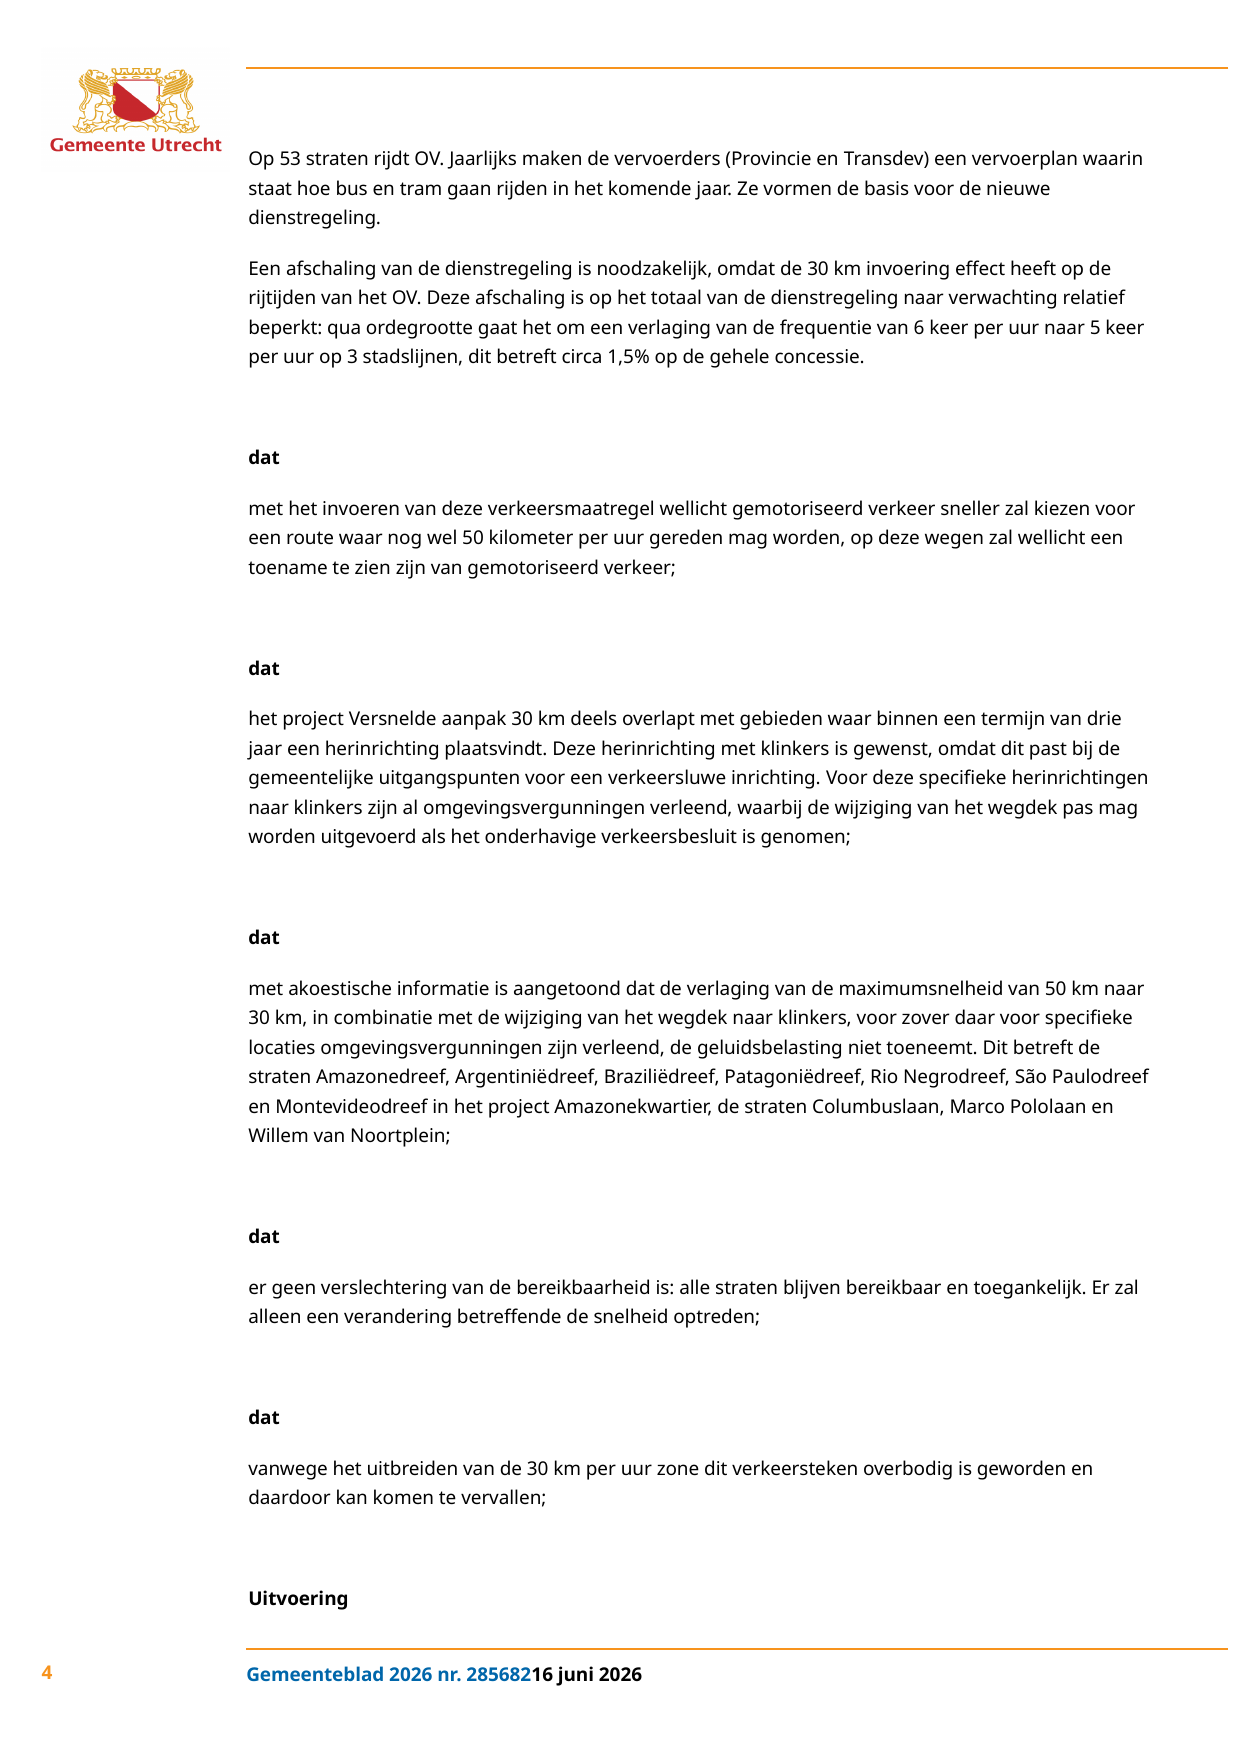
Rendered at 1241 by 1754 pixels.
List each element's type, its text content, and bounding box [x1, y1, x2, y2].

text dat [248, 924, 1152, 950]
text Op 53 straten rijdt OV. Jaarlijks maken de vervoerders (Provincie en Transdev) een vervoerplan waarin staat hoe bus en tram gaan rijden in het komende jaar. Ze vormen de basis voor de nieuwe dienstregeling. [248, 145, 1152, 230]
text dat [248, 444, 1152, 470]
text dat [248, 1404, 1152, 1430]
text dat [248, 655, 1152, 681]
text Uitvoering [248, 1585, 1152, 1611]
picture [41, 47, 231, 172]
text Een afschaling van de dienstregeling is noodzakelijk, omdat de 30 km invoering effect heeft op de rijtijden van het OV. Deze afschaling is op het totaal van de dienstregeling naar verwachting relatief beperkt: qua ordegrootte gaat het om een verlaging van de frequentie van 6 keer per uur naar 5 keer per uur op 3 stadslijnen, dit betreft circa 1,5% op de gehele concessie. [248, 255, 1152, 369]
text met het invoeren van deze verkeersmaatregel wellicht gemotoriseerd verkeer sneller zal kiezen voor een route waar nog wel 50 kilometer per uur gereden mag worden, op deze wegen zal wellicht een toename te zien zijn van gemotoriseerd verkeer; [248, 495, 1152, 580]
text dat [248, 1223, 1152, 1249]
text er geen verslechtering van de bereikbaarheid is: alle straten blijven bereikbaar en toegankelijk. Er zal alleen een verandering betreffende de snelheid optreden; [248, 1274, 1152, 1329]
text het project Versnelde aanpak 30 km deels overlapt met gebieden waar binnen een termijn van drie jaar een herinrichting plaatsvindt. Deze herinrichting met klinkers is gewenst, omdat dit past bij de gemeentelijke uitgangspunten voor een verkeersluwe inrichting. Voor deze specifieke herinrichtingen naar klinkers zijn al omgevingsvergunningen verleend, waarbij de wijziging van het wegdek pas mag worden uitgevoerd als het onderhavige verkeersbesluit is genomen; [248, 705, 1152, 849]
text met akoestische informatie is aangetoond dat de verlaging van de maximumsnelheid van 50 km naar 30 km, in combinatie met de wijziging van het wegdek naar klinkers, voor zover daar voor specifieke locaties omgevingsvergunningen zijn verleend, de geluidsbelasting niet toeneemt. Dit betreft de straten Amazonedreef, Argentiniëdreef, Braziliëdreef, Patagoniëdreef, Rio Negrodreef, São Paulodreef en Montevideodreef in het project Amazonekwartier, de straten Columbuslaan, Marco Pololaan en Willem van Noortplein; [248, 975, 1152, 1148]
text vanwege het uitbreiden van de 30 km per uur zone dit verkeersteken overbodig is geworden en daardoor kan komen te vervallen; [248, 1455, 1152, 1510]
